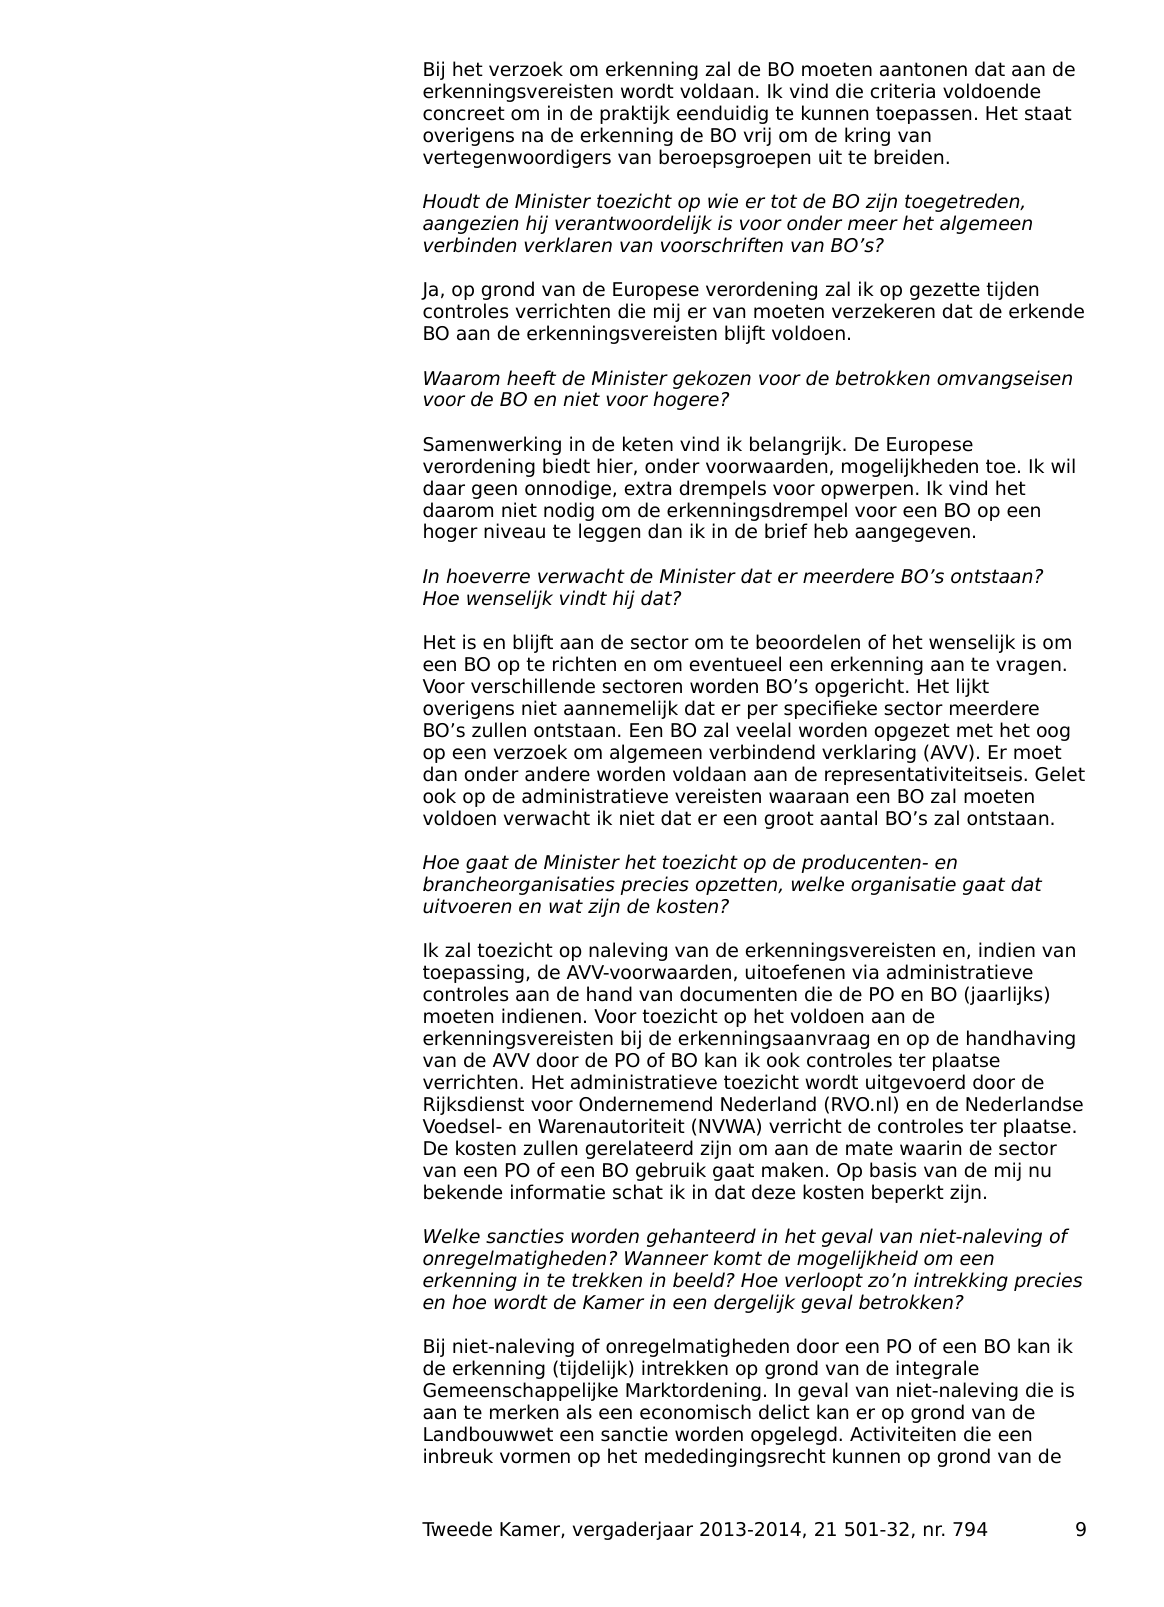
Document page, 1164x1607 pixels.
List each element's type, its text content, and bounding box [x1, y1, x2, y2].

text Het is en blijft aan de sector om te beoordelen of het wenselijk is om een BO op te richten en om eventueel een erkenning aan te vragen. Voor verschillende sectoren worden BO’s opgericht. Het lijkt overigens niet aannemelijk dat er per specifieke sector meerdere BO’s zullen ontstaan. Een BO zal veelal worden opgezet met het oog op een verzoek om algemeen verbindend verklaring (AVV). Er moet dan onder andere worden voldaan aan de representativiteitseis. Gelet ook op de administratieve vereisten waaraan een BO zal moeten voldoen verwacht ik niet dat er een groot aantal BO’s zal ontstaan. [422, 632, 1087, 829]
text Waarom heeft de Minister gekozen voor de betrokken omvangseisen voor de BO en niet voor hogere? [422, 367, 1087, 411]
text Ja, op grond van de Europese verordening zal ik op gezette tijden controles verrichten die mij er van moeten verzekeren dat de erkende BO aan de erkenningsvereisten blijft voldoen. [422, 279, 1087, 345]
text Samenwerking in de keten vind ik belangrijk. De Europese verordening biedt hier, onder voorwaarden, mogelijkheden toe. Ik wil daar geen onnodige, extra drempels voor opwerpen. Ik vind het daarom niet nodig om de erkenningsdrempel voor een BO op een hoger niveau te leggen dan ik in de brief heb aangegeven. [422, 433, 1087, 543]
text In hoeverre verwacht de Minister dat er meerdere BO’s ontstaan? Hoe wenselijk vindt hij dat? [422, 566, 1087, 609]
text Hoe gaat de Minister het toezicht op de producenten- en brancheorganisaties precies opzetten, welke organisatie gaat dat uitvoeren en wat zijn de kosten? [422, 852, 1087, 918]
text Houdt de Minister toezicht op wie er tot de BO zijn toegetreden, aangezien hij verantwoordelijk is voor onder meer het algemeen verbinden verklaren van voorschriften van BO’s? [422, 191, 1087, 257]
text Ik zal toezicht op naleving van de erkenningsvereisten en, indien van toepassing, de AVV-voorwaarden, uitoefenen via administratieve controles aan de hand van documenten die de PO en BO (jaarlijks) moeten indienen. Voor toezicht op het voldoen aan de erkenningsvereisten bij de erkenningsaanvraag en op de handhaving van de AVV door de PO of BO kan ik ook controles ter plaatse verrichten. Het administratieve toezicht wordt uitgevoerd door de Rijksdienst voor Ondernemend Nederland (RVO.nl) en de Nederlandse Voedsel- en Warenautoriteit (NVWA) verricht de controles ter plaatse. De kosten zullen gerelateerd zijn om aan de mate waarin de sector van een PO of een BO gebruik gaat maken. Op basis van de mij nu bekende informatie schat ik in dat deze kosten beperkt zijn. [422, 940, 1087, 1204]
text Bij het verzoek om erkenning zal de BO moeten aantonen dat aan de erkenningsvereisten wordt voldaan. Ik vind die criteria voldoende concreet om in de praktijk eenduidig te kunnen toepassen. Het staat overigens na de erkenning de BO vrij om de kring van vertegenwoordigers van beroepsgroepen uit te breiden. [422, 59, 1087, 169]
text Welke sancties worden gehanteerd in het geval van niet-naleving of onregelmatigheden? Wanneer komt de mogelijkheid om een erkenning in te trekken in beeld? Hoe verloopt zo’n intrekking precies en hoe wordt de Kamer in een dergelijk geval betrokken? [422, 1226, 1087, 1314]
text Bij niet-naleving of onregelmatigheden door een PO of een BO kan ik de erkenning (tijdelijk) intrekken op grond van de integrale Gemeenschappelijke Marktordening. In geval van niet-naleving die is aan te merken als een economisch delict kan er op grond van de Landbouwwet een sanctie worden opgelegd. Activiteiten die een inbreuk vormen op het mededingingsrecht kunnen op grond van de [422, 1336, 1087, 1468]
